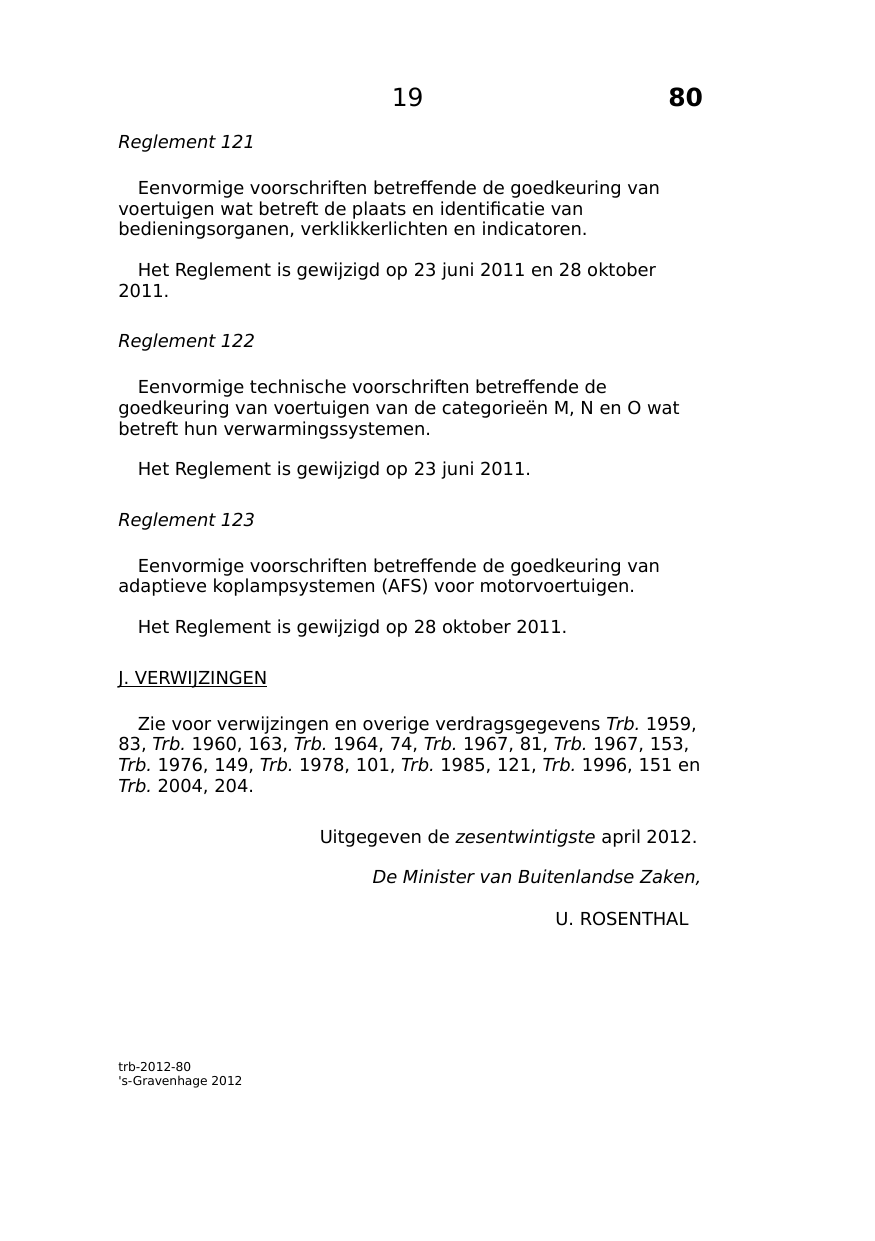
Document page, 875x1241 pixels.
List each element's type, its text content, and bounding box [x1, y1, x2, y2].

subtitle J. VERWIJZINGEN [118, 668, 703, 688]
text Het Reglement is gewijzigd op 28 oktober 2011. [118, 617, 703, 638]
text Het Reglement is gewijzigd op 23 juni 2011. [118, 459, 703, 480]
text Uitgegeven de zesentwintigste april 2012. [118, 826, 703, 847]
subtitle Reglement 122 [118, 331, 703, 352]
subtitle Reglement 123 [118, 510, 703, 531]
text Eenvormige voorschriften betreffende de goedkeuring van voertuigen wat betreft de plaats en identificatie van bedieningsorganen, verklikkerlichten en indicatoren. [118, 178, 703, 240]
text Eenvormige voorschriften betreffende de goedkeuring van adaptieve koplampsystemen (AFS) voor motorvoertuigen. [118, 556, 703, 597]
text Zie voor verwijzingen en overige verdragsgegevens Trb. 1959, 83, Trb. 1960, 163, Trb. 1964, 74, Trb. 1967, 81, Trb. 1967, 153, Trb. 1976, 149, Trb. 1978, 101, Trb. 1985, 121, Trb. 1996, 151 en Trb. 2004, 204. [118, 713, 703, 796]
text 's-Gravenhage 2012 [118, 1074, 352, 1088]
text Het Reglement is gewijzigd op 23 juni 2011 en 28 oktober 2011. [118, 260, 703, 301]
subtitle Reglement 121 [118, 132, 703, 153]
text trb-2012-80 [118, 1060, 352, 1074]
text Eenvormige technische voorschriften betreffende de goedkeuring van voertuigen van de categorieën M, N en O wat betreft hun verwarmingssystemen. [118, 377, 703, 439]
text De Minister van Buitenlandse Zaken, U. ROSENTHAL [118, 867, 703, 929]
